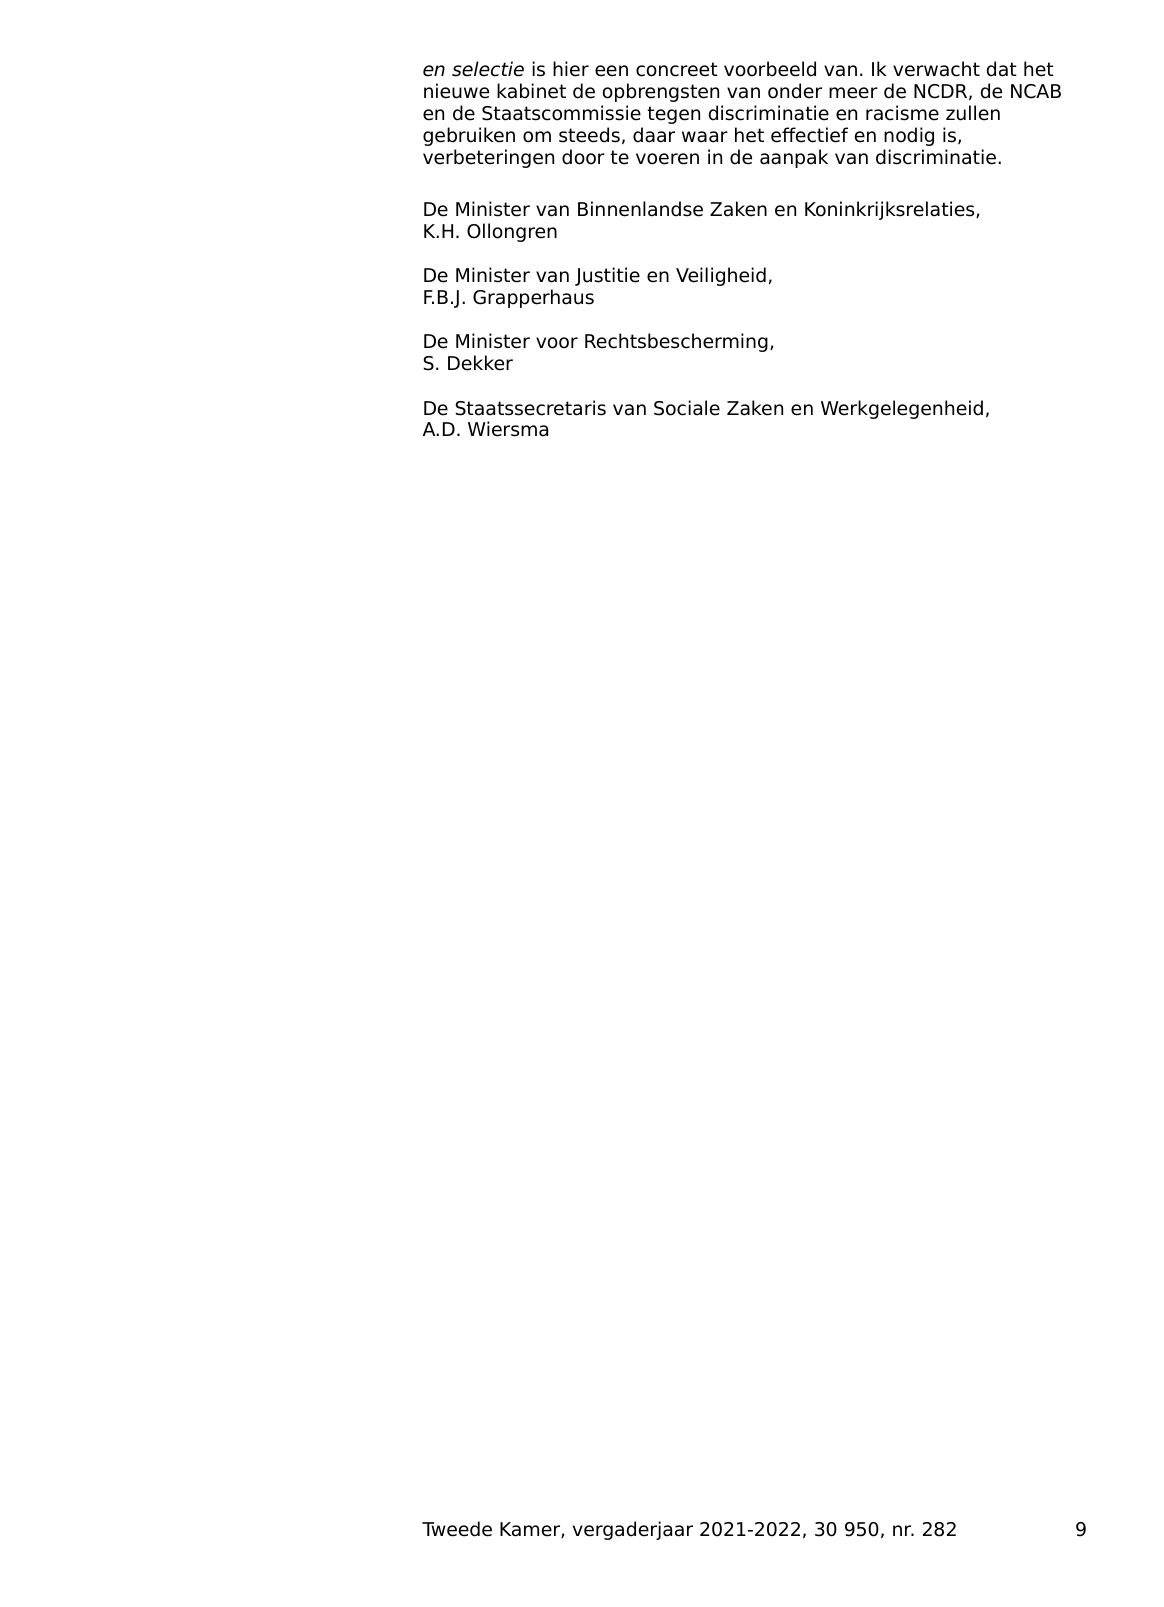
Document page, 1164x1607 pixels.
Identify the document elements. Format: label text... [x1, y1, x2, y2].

text De Minister voor Rechtsbescherming, S. Dekker [422, 331, 1087, 375]
text en selectie is hier een concreet voorbeeld van. Ik verwacht dat het nieuwe kabinet de opbrengsten van onder meer de NCDR, de NCAB en de Staatscommissie tegen discriminatie en racisme zullen gebruiken om steeds, daar waar het effectief en nodig is, verbeteringen door te voeren in de aanpak van discriminatie. [422, 59, 1087, 169]
text De Minister van Justitie en Veiligheid, F.B.J. Grapperhaus [422, 265, 1087, 309]
text De Staatssecretaris van Sociale Zaken en Werkgelegenheid, A.D. Wiersma [422, 397, 1087, 441]
text De Minister van Binnenlandse Zaken en Koninkrijksrelaties, K.H. Ollongren [422, 199, 1087, 243]
